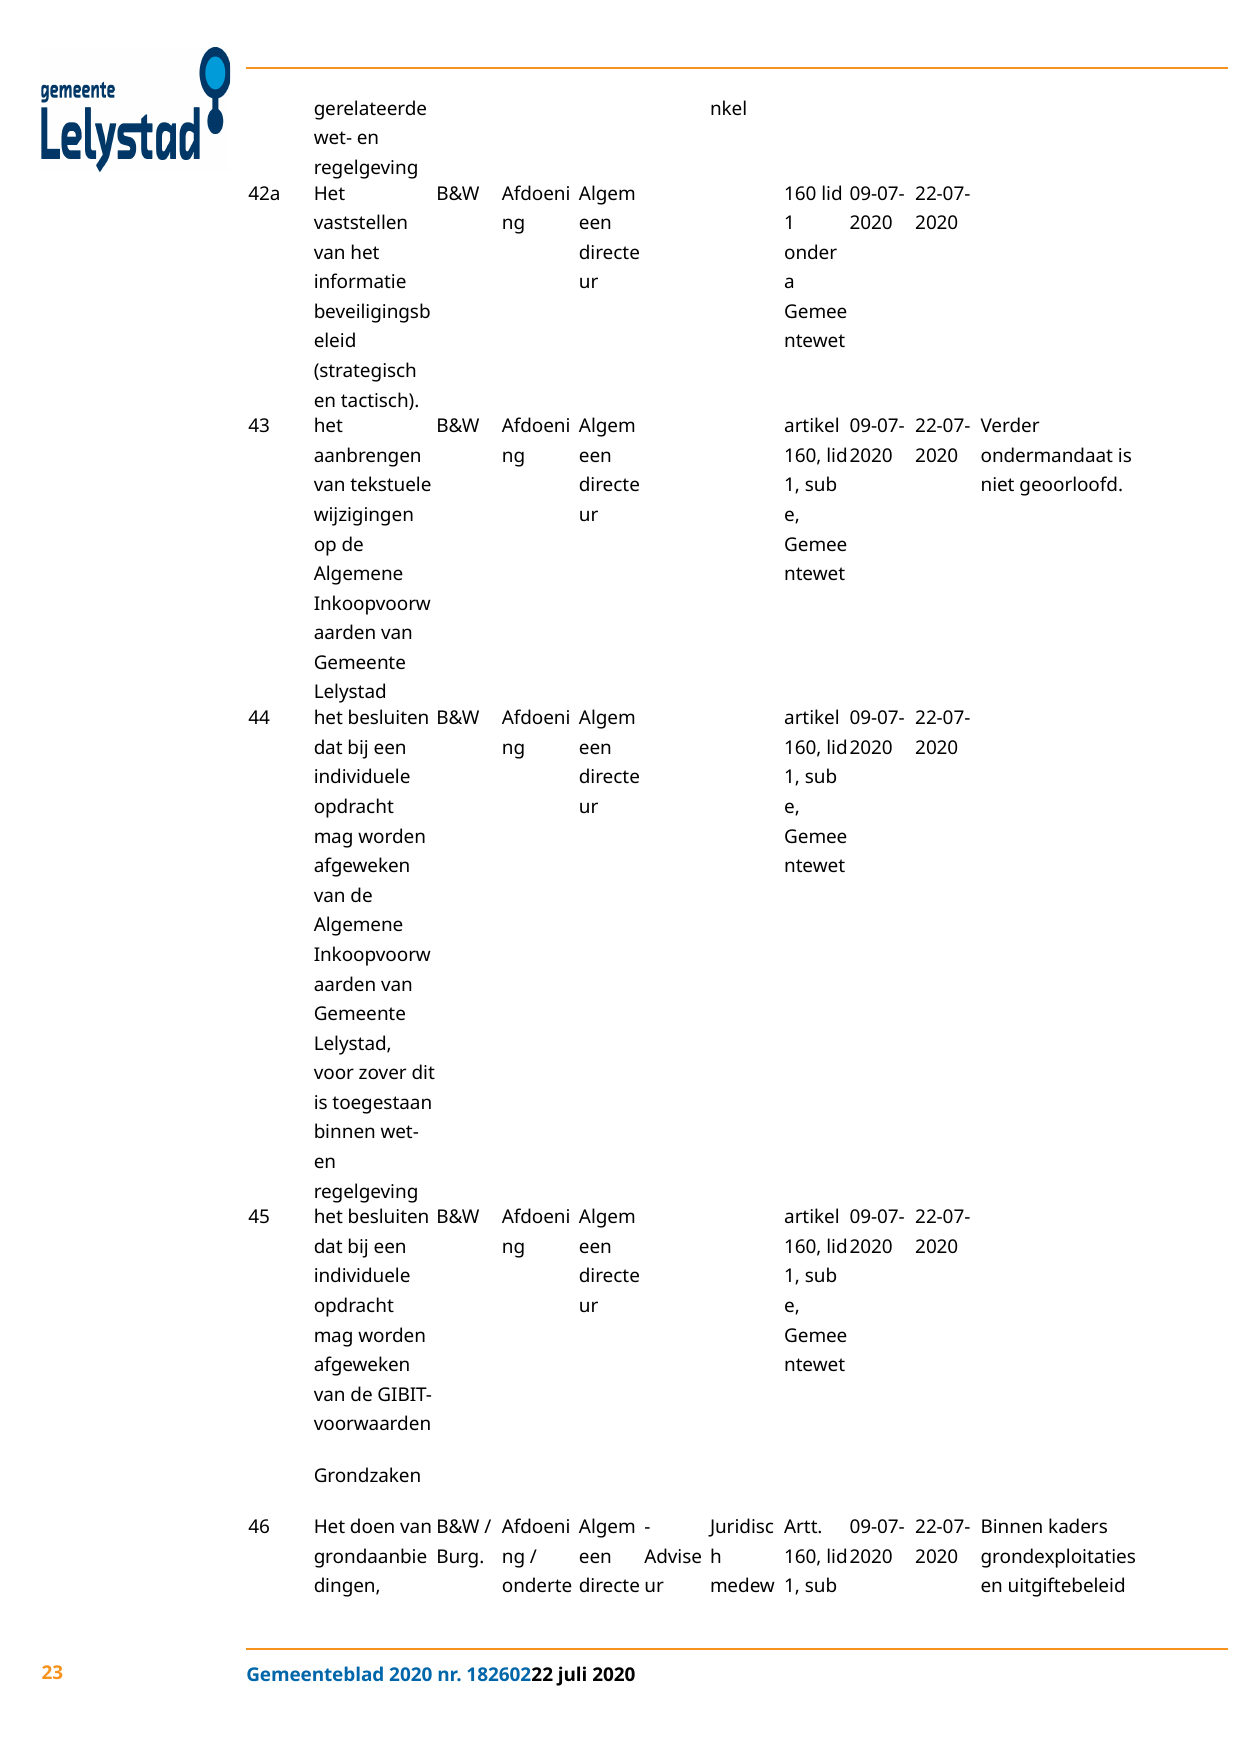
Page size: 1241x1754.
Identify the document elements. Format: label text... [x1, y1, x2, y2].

table_cell [710, 1204, 784, 1436]
table_cell artikel 160, lid 1, sub e, Gemeentewet [784, 1204, 849, 1436]
table_cell [644, 95, 710, 180]
table_cell B&W [436, 180, 502, 412]
table_cell [784, 1436, 849, 1462]
table_cell B&W [436, 1204, 502, 1436]
table_cell nkel [710, 95, 784, 180]
table_cell [502, 1462, 579, 1488]
table_cell [436, 1488, 502, 1513]
table_cell Afdoening [502, 1204, 579, 1436]
table_cell artikel 160, lid 1, sub e, Gemeentewet [784, 413, 849, 704]
table_cell [710, 1462, 784, 1488]
table_cell [579, 1462, 644, 1488]
table_cell [915, 1436, 980, 1462]
table_cell Het doen van grondaanbiedingen, [314, 1514, 436, 1598]
table_cell B&W / Burg. [436, 1514, 502, 1598]
table_cell het besluiten dat bij een individuele opdracht mag worden afgeweken van de Algemene Inkoopvoorwaarden van Gemeente Lelystad, voor zover dit is toegestaan binnen wet- en regelgeving [314, 705, 436, 1203]
table_cell [980, 705, 1152, 1203]
table_cell [849, 1436, 915, 1462]
table_cell Juridisch medew [710, 1514, 784, 1598]
table_cell Verder ondermandaat is niet geoorloofd. [980, 413, 1152, 704]
table_cell Binnen kaders grondexploitaties en uitgiftebeleid [980, 1514, 1152, 1598]
table_cell [980, 180, 1152, 412]
table_cell [436, 1462, 502, 1488]
table_cell Algemeen directeur [579, 180, 644, 412]
table_cell Afdoening / onderte [502, 1514, 579, 1598]
table_cell 43 [248, 413, 313, 704]
table_cell 42a [248, 180, 313, 412]
table_cell 22-07-2020 [915, 413, 980, 704]
table_cell [710, 413, 784, 704]
table_cell Artt. 160, lid 1, sub [784, 1514, 849, 1598]
table_cell Algemeen directeur [579, 705, 644, 1203]
table_cell 44 [248, 705, 313, 1203]
table_cell - Adviseur [644, 1514, 710, 1598]
table_cell 09-07-2020 [849, 180, 915, 412]
table_cell [915, 1488, 980, 1513]
table_cell [314, 1436, 436, 1462]
table_cell [644, 413, 710, 704]
table_cell [644, 1436, 710, 1462]
table_cell [980, 1462, 1152, 1488]
table_cell [710, 1488, 784, 1513]
table_cell gerelateerde wet- en regelgeving [314, 95, 436, 180]
table_cell [248, 1436, 313, 1462]
table_cell het aanbrengen van tekstuele wijzigingen op de Algemene Inkoopvoorwaarden van Gemeente Lelystad [314, 413, 436, 704]
table_cell [710, 180, 784, 412]
table_cell 22-07-2020 [915, 180, 980, 412]
table_cell [784, 1462, 849, 1488]
table_cell [579, 95, 644, 180]
table_cell B&W [436, 413, 502, 704]
table_cell 45 [248, 1204, 313, 1436]
table_cell [502, 95, 579, 180]
table_cell [248, 1488, 313, 1513]
table_cell 09-07-2020 [849, 705, 915, 1203]
table_cell [980, 95, 1152, 180]
table_cell [644, 1204, 710, 1436]
table_cell Afdoening [502, 705, 579, 1203]
table_cell 160 lid 1 onder a Gemeentewet [784, 180, 849, 412]
table_cell [644, 705, 710, 1203]
table_cell Afdoening [502, 180, 579, 412]
table_cell 22-07-2020 [915, 1514, 980, 1598]
table_cell [314, 1488, 436, 1513]
table_cell [436, 1436, 502, 1462]
table_cell 22-07-2020 [915, 1204, 980, 1436]
table_cell [849, 95, 915, 180]
table_cell [784, 1488, 849, 1513]
table_cell 46 [248, 1514, 313, 1598]
table_cell [644, 1462, 710, 1488]
table_cell [980, 1204, 1152, 1436]
table_cell [248, 95, 313, 180]
table_cell [710, 1436, 784, 1462]
picture [41, 47, 231, 172]
table_cell 09-07-2020 [849, 413, 915, 704]
table_cell Algemeen directeur [579, 413, 644, 704]
table_cell [710, 705, 784, 1203]
table_cell [784, 95, 849, 180]
table_cell Afdoening [502, 413, 579, 704]
table_cell [579, 1488, 644, 1513]
table_cell [980, 1488, 1152, 1513]
table_cell [502, 1436, 579, 1462]
table_cell Het vaststellen van het informatie beveiligingsbeleid (strategisch en tactisch). [314, 180, 436, 412]
table_cell [436, 95, 502, 180]
table_cell Algemeen directeur [579, 1204, 644, 1436]
table_cell 09-07-2020 [849, 1514, 915, 1598]
table_cell artikel 160, lid 1, sub e, Gemeentewet [784, 705, 849, 1203]
table_cell B&W [436, 705, 502, 1203]
table_cell [849, 1488, 915, 1513]
table_cell [248, 1462, 313, 1488]
table_cell [644, 180, 710, 412]
table_cell 22-07-2020 [915, 705, 980, 1203]
table_cell [849, 1462, 915, 1488]
table_cell [644, 1488, 710, 1513]
table_cell [915, 95, 980, 180]
table_cell [502, 1488, 579, 1513]
table_cell [980, 1436, 1152, 1462]
table_cell het besluiten dat bij een individuele opdracht mag worden afgeweken van de GIBIT-voorwaarden [314, 1204, 436, 1436]
table_cell Grondzaken [314, 1462, 436, 1488]
table_cell [915, 1462, 980, 1488]
table_cell Algemeen directe [579, 1514, 644, 1598]
table_cell [579, 1436, 644, 1462]
table_cell 09-07-2020 [849, 1204, 915, 1436]
